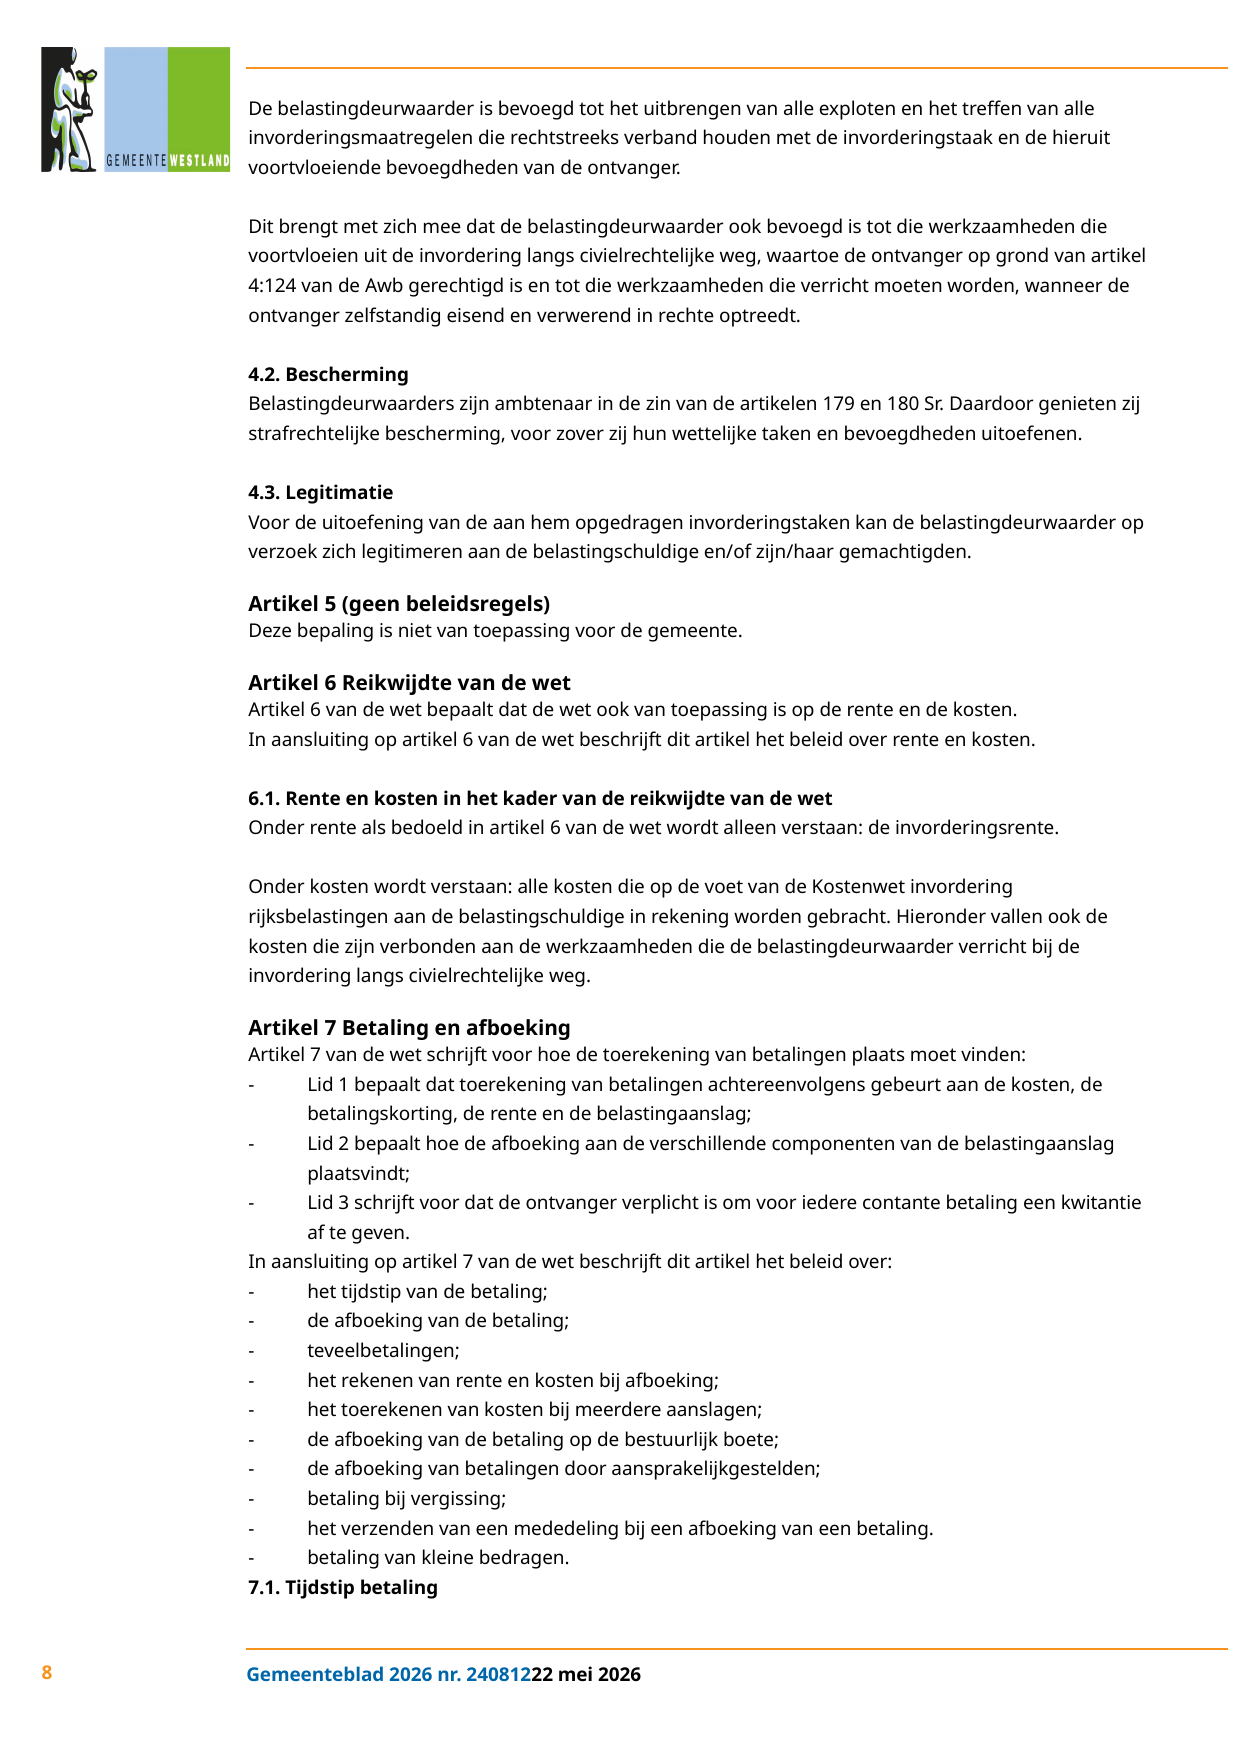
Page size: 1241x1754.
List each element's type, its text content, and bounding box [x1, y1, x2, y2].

text Artikel 7 van de wet schrijft voor hoe de toerekening van betalingen plaats moet vinden: [248, 1041, 1152, 1067]
text 4.3. Legitimatie [248, 479, 1152, 505]
picture [41, 47, 231, 172]
list betaling bij vergissing; [248, 1485, 1152, 1511]
list de afboeking van de betaling op de bestuurlijk boete; [248, 1426, 1152, 1452]
text Deze bepaling is niet van toepassing voor de gemeente. [248, 617, 1152, 643]
list Lid 3 schrijft voor dat de ontvanger verplicht is om voor iedere contante betaling een kwitantie af te geven. [248, 1189, 1152, 1244]
text 4.2. Bescherming [248, 361, 1152, 387]
text Artikel 7 Betaling en afboeking [248, 1013, 1152, 1041]
text Dit brengt met zich mee dat de belastingdeurwaarder ook bevoegd is tot die werkzaamheden die voortvloeien uit de invordering langs civielrechtelijke weg, waartoe de ontvanger op grond van artikel 4:124 van de Awb gerechtigd is en tot die werkzaamheden die verricht moeten worden, wanneer de ontvanger zelfstandig eisend en verwerend in rechte optreedt. [248, 213, 1152, 328]
text Artikel 6 Reikwijdte van de wet [248, 668, 1152, 696]
text Artikel 6 van de wet bepaalt dat de wet ook van toepassing is op de rente en de kosten. [248, 696, 1152, 722]
list Lid 2 bepaalt hoe de afboeking aan de verschillende componenten van de belastingaanslag plaatsvindt; [248, 1130, 1152, 1185]
list de afboeking van de betaling; [248, 1308, 1152, 1333]
text In aansluiting op artikel 6 van de wet beschrijft dit artikel het beleid over rente en kosten. [248, 726, 1152, 752]
text De belastingdeurwaarder is bevoegd tot het uitbrengen van alle exploten en het treffen van alle invorderingsmaatregelen die rechtstreeks verband houden met de invorderingstaak en de hieruit voortvloeiende bevoegdheden van de ontvanger. [248, 95, 1152, 180]
text 7.1. Tijdstip betaling [248, 1574, 1152, 1599]
text Onder kosten wordt verstaan: alle kosten die op de voet van de Kostenwet invordering rijksbelastingen aan de belastingschuldige in rekening worden gebracht. Hieronder vallen ook de kosten die zijn verbonden aan de werkzaamheden die de belastingdeurwaarder verricht bij de invordering langs civielrechtelijke weg. [248, 874, 1152, 988]
list teveelbetalingen; [248, 1337, 1152, 1363]
list betaling van kleine bedragen. [248, 1544, 1152, 1570]
list het toerekenen van kosten bij meerdere aanslagen; [248, 1396, 1152, 1422]
list Lid 1 bepaalt dat toerekening van betalingen achtereenvolgens gebeurt aan de kosten, de betalingskorting, de rente en de belastingaanslag; [248, 1071, 1152, 1126]
text Belastingdeurwaarders zijn ambtenaar in de zin van de artikelen 179 en 180 Sr. Daardoor genieten zij strafrechtelijke bescherming, voor zover zij hun wettelijke taken en bevoegdheden uitoefenen. [248, 391, 1152, 446]
list het verzenden van een mededeling bij een afboeking van een betaling. [248, 1515, 1152, 1540]
text Artikel 5 (geen beleidsregels) [248, 589, 1152, 617]
text 6.1. Rente en kosten in het kader van de reikwijdte van de wet [248, 785, 1152, 811]
text Onder rente als bedoeld in artikel 6 van de wet wordt alleen verstaan: de invorderingsrente. [248, 814, 1152, 840]
list het rekenen van rente en kosten bij afboeking; [248, 1367, 1152, 1392]
text Voor de uitoefening van de aan hem opgedragen invorderingstaken kan de belastingdeurwaarder op verzoek zich legitimeren aan de belastingschuldige en/of zijn/haar gemachtigden. [248, 509, 1152, 564]
text In aansluiting op artikel 7 van de wet beschrijft dit artikel het beleid over: [248, 1248, 1152, 1274]
list de afboeking van betalingen door aansprakelijkgestelden; [248, 1456, 1152, 1481]
list het tijdstip van de betaling; [248, 1278, 1152, 1304]
